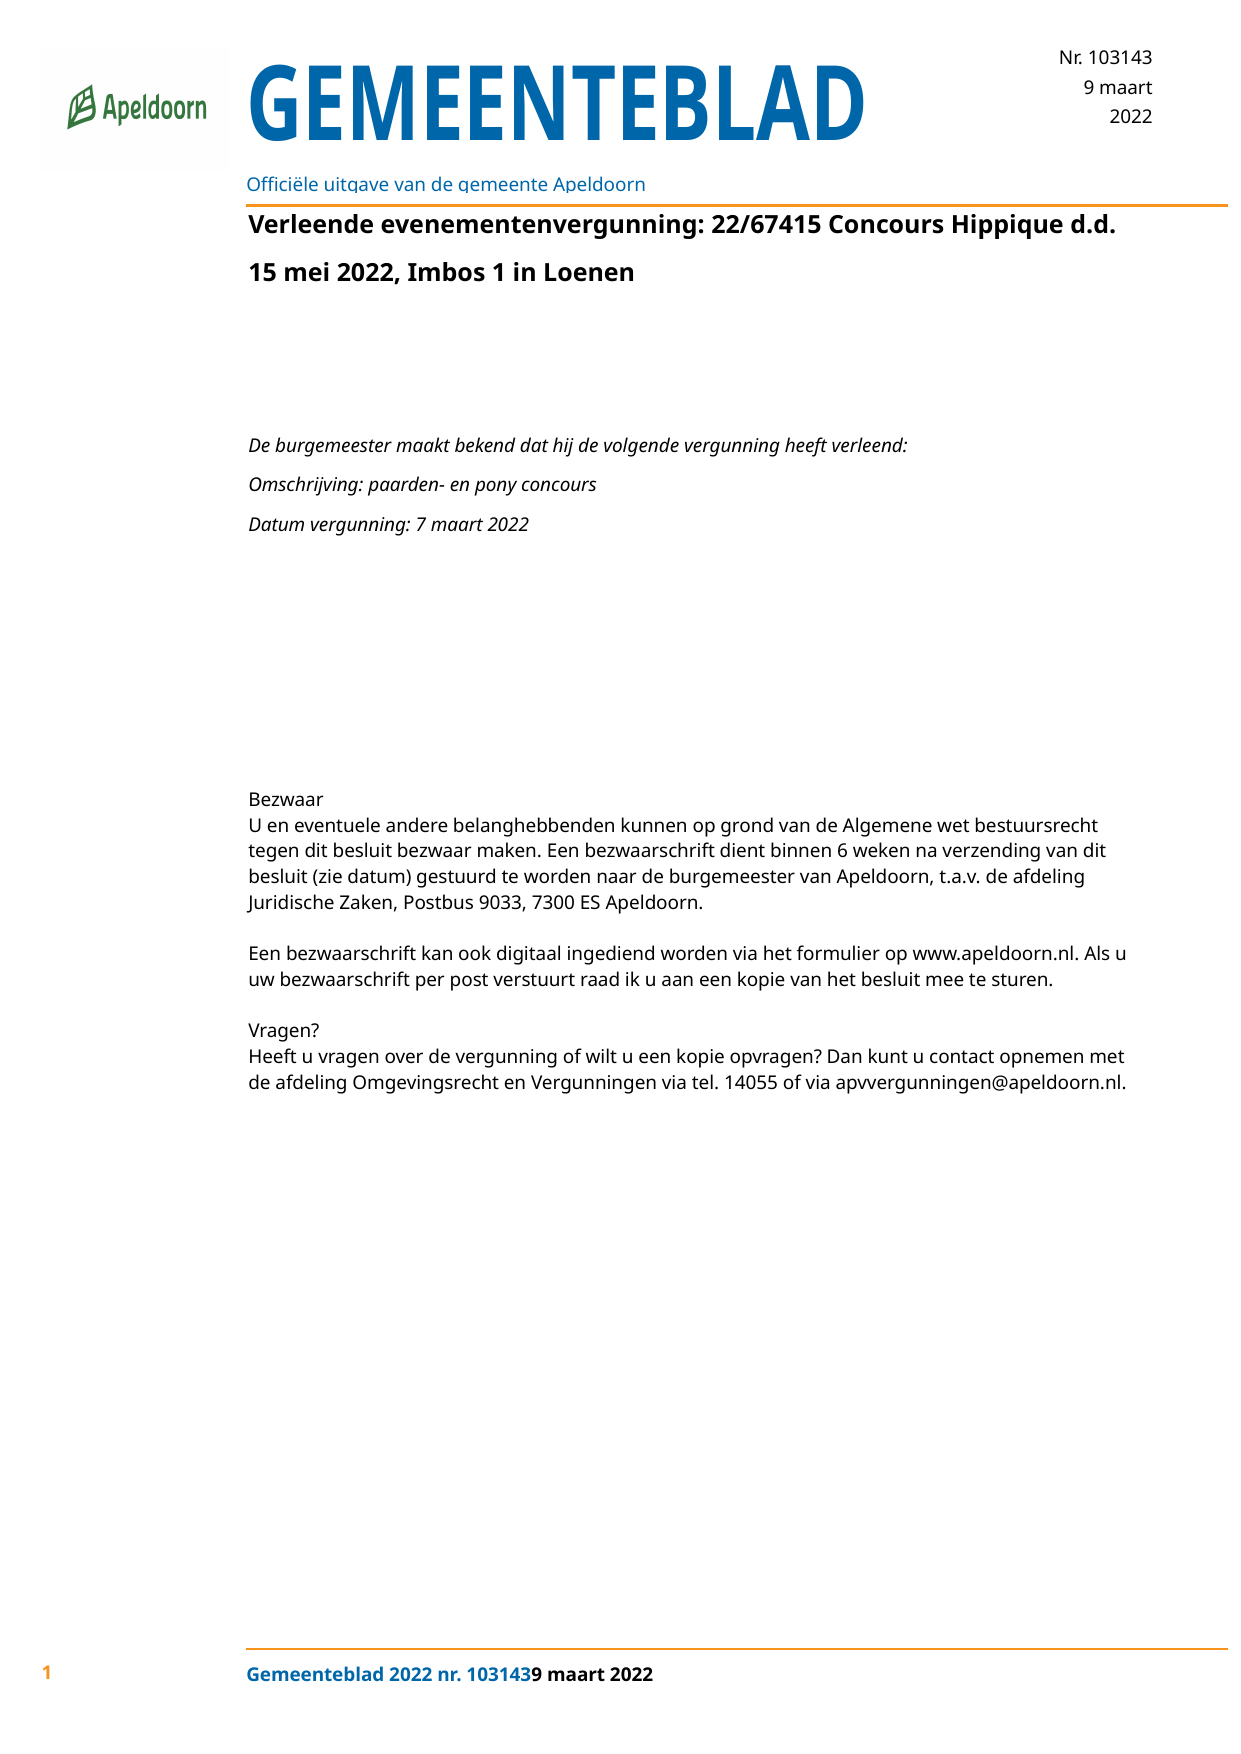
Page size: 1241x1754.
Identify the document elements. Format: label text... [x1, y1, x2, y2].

text De burgemeester maakt bekend dat hij de volgende vergunning heeft verleend: [248, 432, 1152, 458]
text Verleende evenementenvergunning: 22/67415 Concours Hippique d.d. 15 mei 2022, Imbos 1 in Loenen [248, 207, 1152, 288]
picture [41, 47, 231, 172]
text Datum vergunning: 7 maart 2022 [248, 511, 1152, 537]
text Heeft u vragen over de vergunning of wilt u een kopie opvragen? Dan kunt u contact opnemen met de afdeling Omgevingsrecht en Vergunningen via tel. 14055 of via apvvergunningen@apeldoorn.nl. [248, 1043, 1152, 1095]
text Vragen? [248, 1018, 1152, 1043]
text Bezwaar [248, 786, 1152, 812]
text Omschrijving: paarden- en pony concours [248, 472, 1152, 497]
text U en eventuele andere belanghebbenden kunnen op grond van de Algemene wet bestuursrecht tegen dit besluit bezwaar maken. Een bezwaarschrift dient binnen 6 weken na verzending van dit besluit (zie datum) gestuurd te worden naar de burgemeester van Apeldoorn, t.a.v. de afdeling Juridische Zaken, Postbus 9033, 7300 ES Apeldoorn. [248, 812, 1152, 915]
text Een bezwaarschrift kan ook digitaal ingediend worden via het formulier op www.apeldoorn.nl. Als u uw bezwaarschrift per post verstuurt raad ik u aan een kopie van het besluit mee te sturen. [248, 940, 1152, 992]
